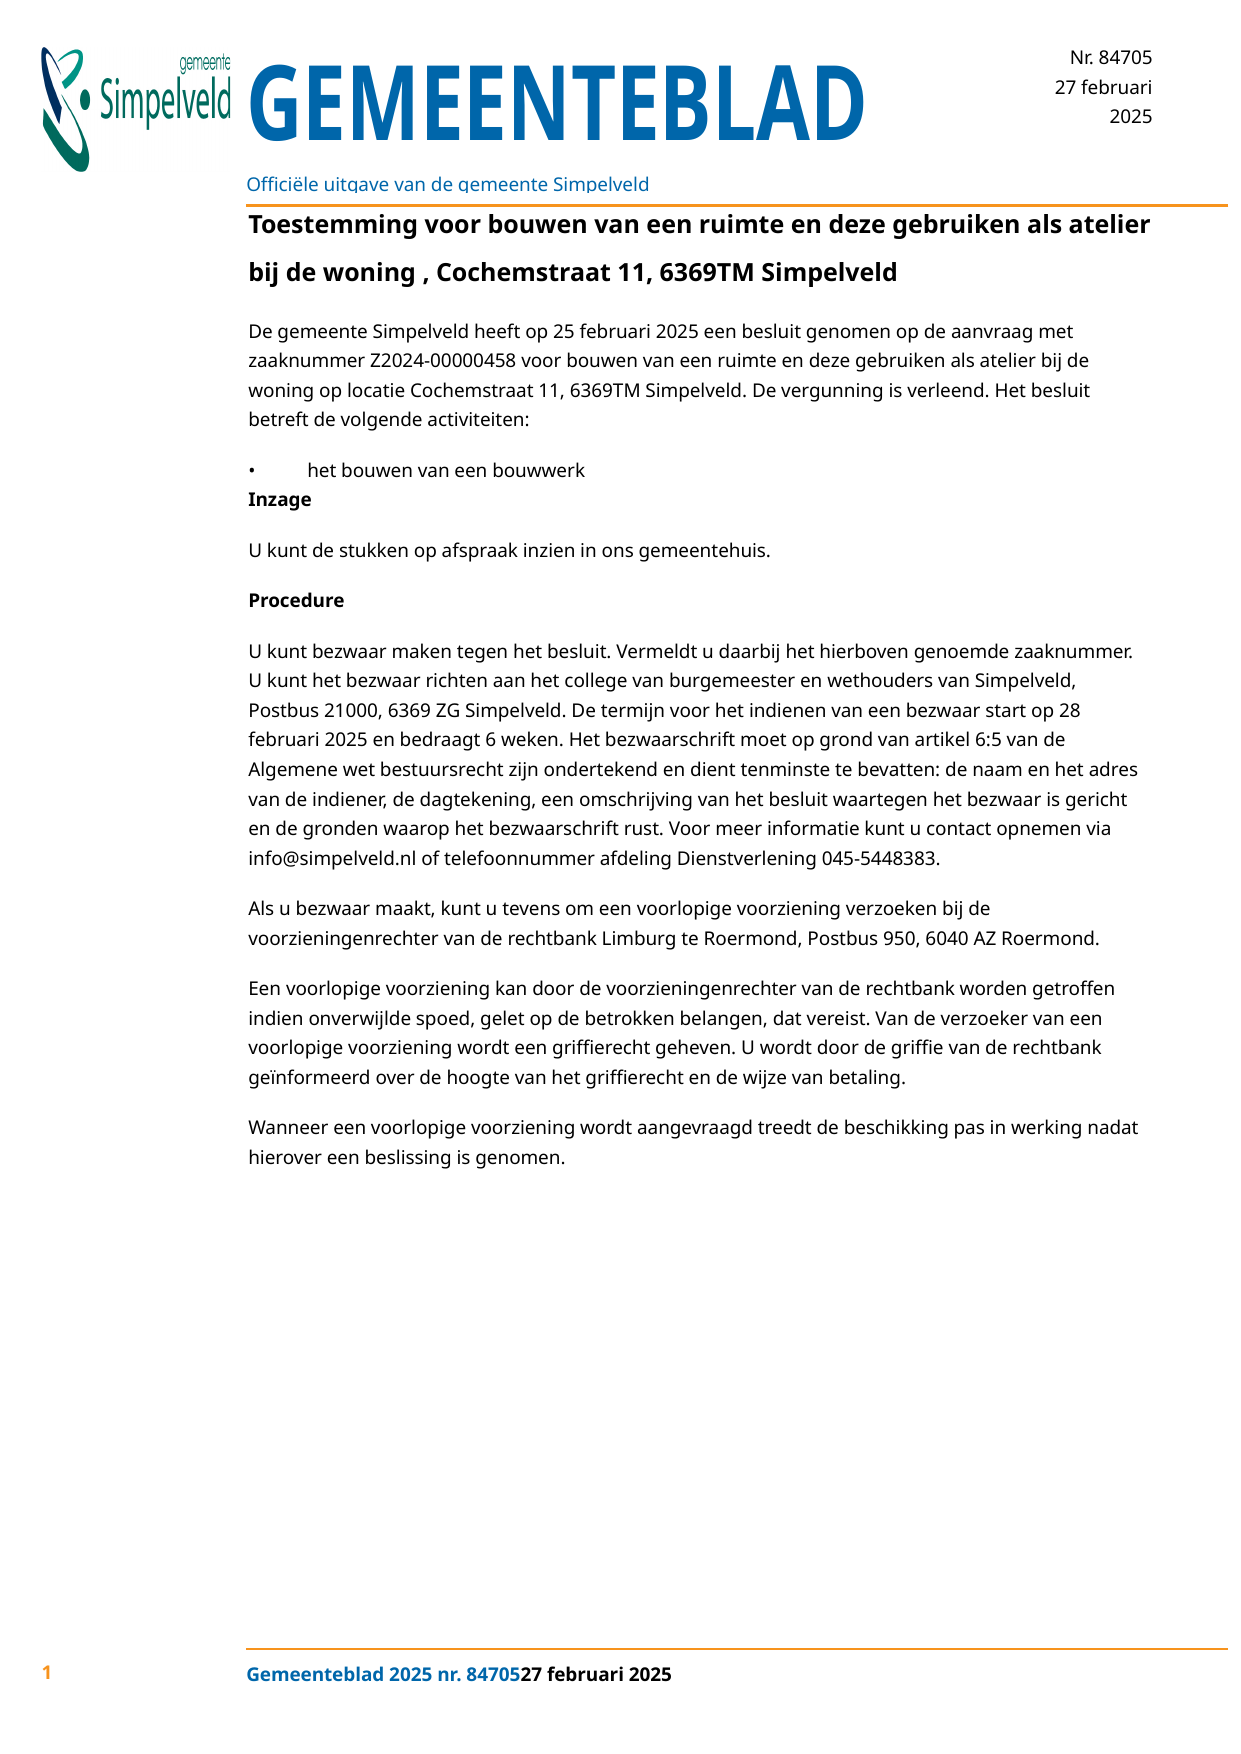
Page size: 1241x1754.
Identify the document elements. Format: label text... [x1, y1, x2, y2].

list het bouwen van een bouwwerk [248, 457, 1152, 483]
text Procedure [248, 587, 1152, 613]
text Een voorlopige voorziening kan door de voorzieningenrechter van de rechtbank worden getroffen indien onverwijlde spoed, gelet op de betrokken belangen, dat vereist. Van de verzoeker van een voorlopige voorziening wordt een griffierecht geheven. U wordt door de griffie van de rechtbank geïnformeerd over de hoogte van het griffierecht en de wijze van betaling. [248, 975, 1152, 1090]
text U kunt de stukken op afspraak inzien in ons gemeentehuis. [248, 537, 1152, 563]
text Als u bezwaar maakt, kunt u tevens om een voorlopige voorziening verzoeken bij de voorzieningenrechter van de rechtbank Limburg te Roermond, Postbus 950, 6040 AZ Roermond. [248, 895, 1152, 951]
text Wanneer een voorlopige voorziening wordt aangevraagd treedt de beschikking pas in werking nadat hierover een beslissing is genomen. [248, 1114, 1152, 1170]
text De gemeente Simpelveld heeft op 25 februari 2025 een besluit genomen op de aanvraag met zaaknummer Z2024-00000458 voor bouwen van een ruimte en deze gebruiken als atelier bij de woning op locatie Cochemstraat 11, 6369TM Simpelveld. De vergunning is verleend. Het besluit betreft de volgende activiteiten: [248, 318, 1152, 432]
text Toestemming voor bouwen van een ruimte en deze gebruiken als atelier bij de woning , Cochemstraat 11, 6369TM Simpelveld [248, 207, 1152, 288]
text Inzage [248, 487, 1152, 512]
text U kunt bezwaar maken tegen het besluit. Vermeldt u daarbij het hierboven genoemde zaaknummer. U kunt het bezwaar richten aan het college van burgemeester en wethouders van Simpelveld, Postbus 21000, 6369 ZG Simpelveld. De termijn voor het indienen van een bezwaar start op 28 februari 2025 en bedraagt 6 weken. Het bezwaarschrift moet op grond van artikel 6:5 van de Algemene wet bestuursrecht zijn ondertekend en dient tenminste te bevatten: de naam en het adres van de indiener, de dagtekening, een omschrijving van het besluit waartegen het bezwaar is gericht en de gronden waarop het bezwaarschrift rust. Voor meer informatie kunt u contact opnemen via info@simpelveld.nl of telefoonnummer afdeling Dienstverlening 045-5448383. [248, 638, 1152, 871]
picture [41, 47, 231, 172]
